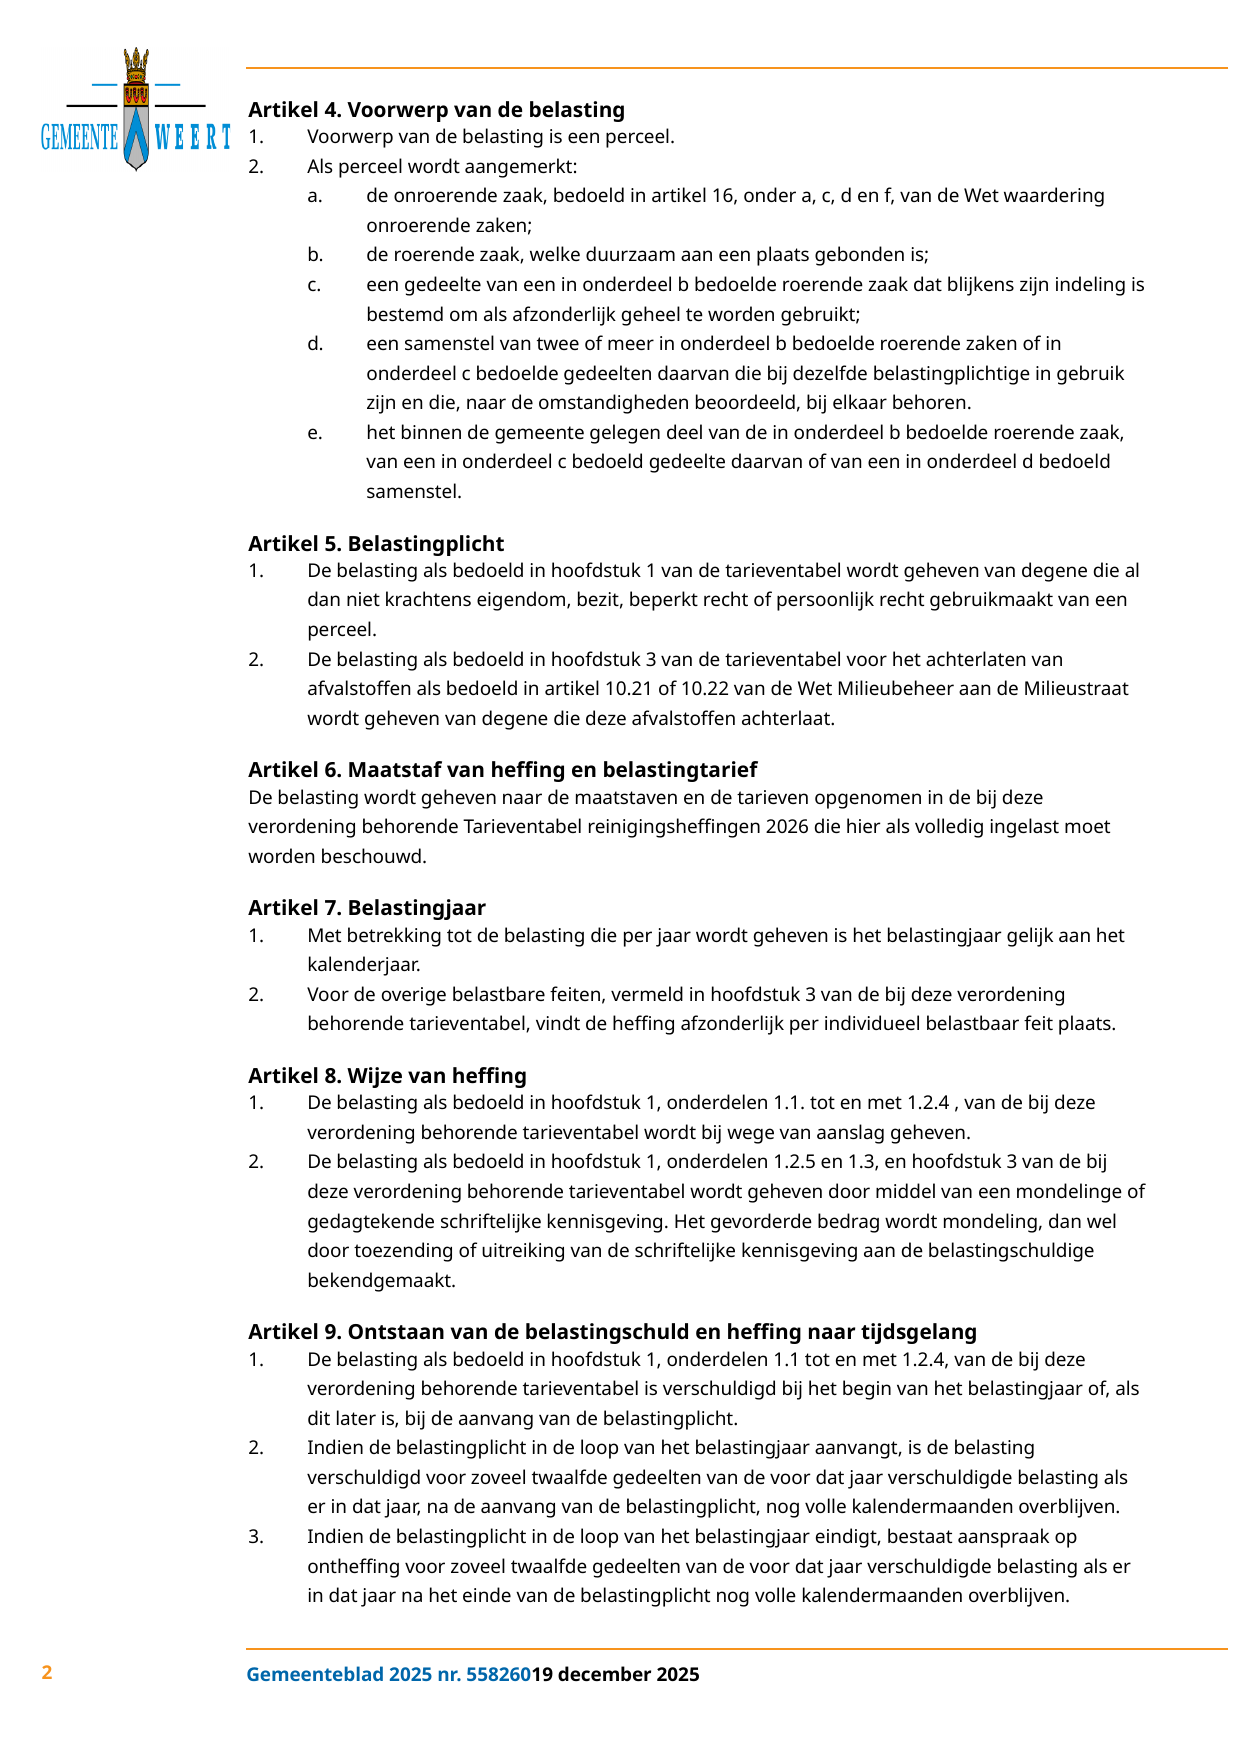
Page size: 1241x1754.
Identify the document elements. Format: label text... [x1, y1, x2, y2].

list De belasting als bedoeld in hoofdstuk 1, onderdelen 1.2.5 en 1.3, en hoofdstuk 3 van de bij deze verordening behorende tarieventabel wordt geheven door middel van een mondelinge of gedagtekende schriftelijke kennisgeving. Het gevorderde bedrag wordt mondeling, dan wel door toezending of uitreiking van de schriftelijke kennisgeving aan de belastingschuldige bekendgemaakt. [248, 1149, 1152, 1293]
list Als perceel wordt aangemerkt: [248, 153, 1152, 178]
list De belasting als bedoeld in hoofdstuk 1, onderdelen 1.1. tot en met 1.2.4 , van de bij deze verordening behorende tarieventabel wordt bij wege van aanslag geheven. [248, 1089, 1152, 1145]
text Artikel 7. Belastingjaar [248, 893, 1152, 922]
list Indien de belastingplicht in de loop van het belastingjaar aanvangt, is de belasting verschuldigd voor zoveel twaalfde gedeelten van de voor dat jaar verschuldigde belasting als er in dat jaar, na de aanvang van de belastingplicht, nog volle kalendermaanden overblijven. [248, 1434, 1152, 1519]
list Met betrekking tot de belasting die per jaar wordt geheven is het belastingjaar gelijk aan het kalenderjaar. [248, 922, 1152, 977]
list Voor de overige belastbare feiten, vermeld in hoofdstuk 3 van de bij deze verordening behorende tarieventabel, vindt de heffing afzonderlijk per individueel belastbaar feit plaats. [248, 981, 1152, 1036]
list De belasting als bedoeld in hoofdstuk 3 van de tarieventabel voor het achterlaten van afvalstoffen als bedoeld in artikel 10.21 of 10.22 van de Wet Milieubeheer aan de Milieustraat wordt geheven van degene die deze afvalstoffen achterlaat. [248, 646, 1152, 731]
list De belasting als bedoeld in hoofdstuk 1, onderdelen 1.1 tot en met 1.2.4, van de bij deze verordening behorende tarieventabel is verschuldigd bij het begin van het belastingjaar of, als dit later is, bij de aanvang van de belastingplicht. [248, 1346, 1152, 1431]
text De belasting wordt geheven naar de maatstaven en de tarieven opgenomen in de bij deze verordening behorende Tarieventabel reinigingsheffingen 2026 die hier als volledig ingelast moet worden beschouwd. [248, 784, 1152, 869]
list Voorwerp van de belasting is een perceel. [248, 123, 1152, 149]
list de onroerende zaak, bedoeld in artikel 16, onder a, c, d en f, van de Wet waardering onroerende zaken; [307, 182, 1152, 238]
list Indien de belastingplicht in de loop van het belastingjaar eindigt, bestaat aanspraak op ontheffing voor zoveel twaalfde gedeelten van de voor dat jaar verschuldigde belasting als er in dat jaar na het einde van de belastingplicht nog volle kalendermaanden overblijven. [248, 1523, 1152, 1608]
text Artikel 9. Ontstaan van de belastingschuld en heffing naar tijdsgelang [248, 1317, 1152, 1346]
picture [41, 47, 231, 172]
text Artikel 6. Maatstaf van heffing en belastingtarief [248, 755, 1152, 784]
text Artikel 4. Voorwerp van de belasting [248, 95, 1152, 123]
list een samenstel van twee of meer in onderdeel b bedoelde roerende zaken of in onderdeel c bedoelde gedeelten daarvan die bij dezelfde belastingplichtige in gebruik zijn en die, naar de omstandigheden beoordeeld, bij elkaar behoren. [307, 330, 1152, 415]
text Artikel 5. Belastingplicht [248, 529, 1152, 557]
list De belasting als bedoeld in hoofdstuk 1 van de tarieventabel wordt geheven van degene die al dan niet krachtens eigendom, bezit, beperkt recht of persoonlijk recht gebruikmaakt van een perceel. [248, 557, 1152, 642]
text Artikel 8. Wijze van heffing [248, 1061, 1152, 1089]
list een gedeelte van een in onderdeel b bedoelde roerende zaak dat blijkens zijn indeling is bestemd om als afzonderlijk geheel te worden gebruikt; [307, 271, 1152, 326]
list de roerende zaak, welke duurzaam aan een plaats gebonden is; [307, 242, 1152, 267]
list het binnen de gemeente gelegen deel van de in onderdeel b bedoelde roerende zaak, van een in onderdeel c bedoeld gedeelte daarvan of van een in onderdeel d bedoeld samenstel. [307, 419, 1152, 504]
